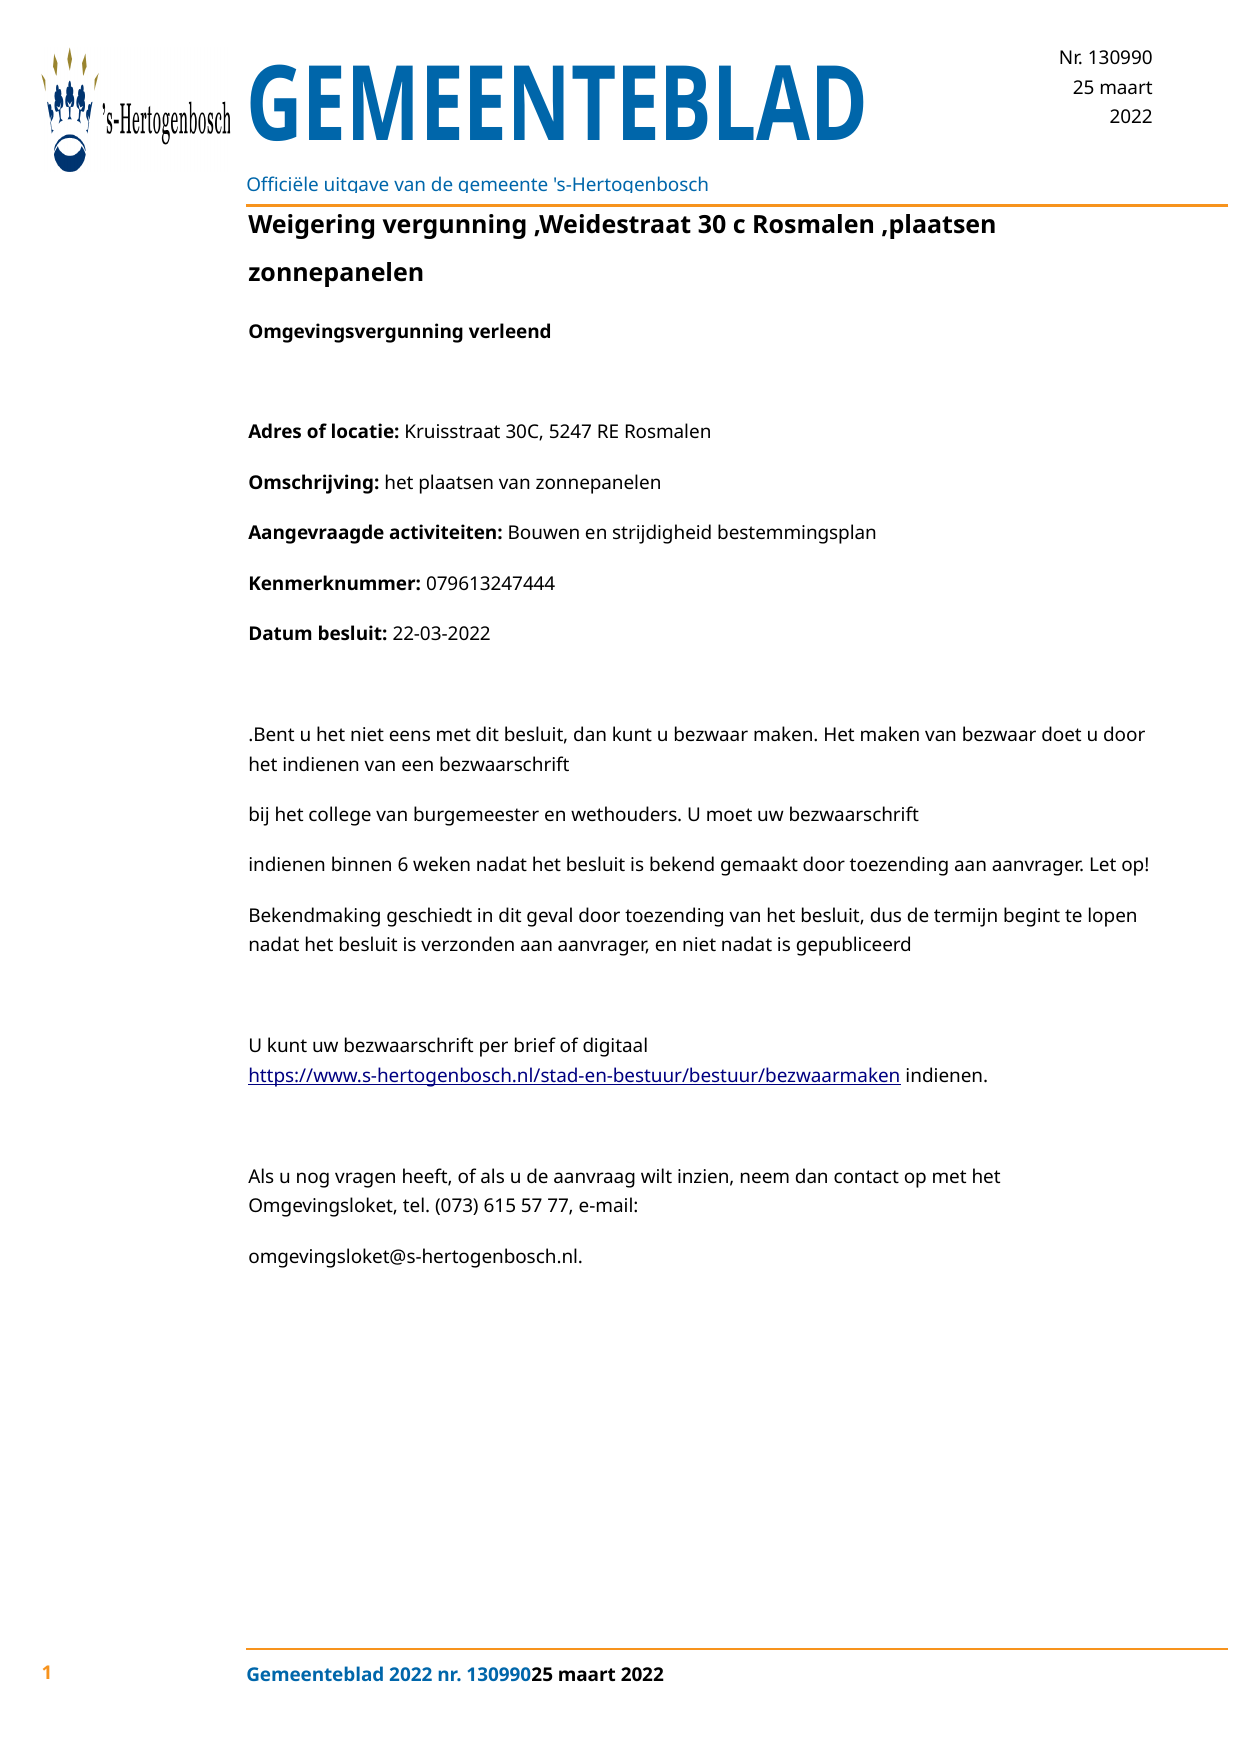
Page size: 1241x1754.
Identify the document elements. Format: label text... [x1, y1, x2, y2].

text Adres of locatie: Kruisstraat 30C, 5247 RE Rosmalen [248, 419, 1152, 444]
text Als u nog vragen heeft, of als u de aanvraag wilt inzien, neem dan contact op met het Omgevingsloket, tel. (073) 615 57 77, e-mail: [248, 1163, 1152, 1218]
text Bekendmaking geschiedt in dit geval door toezending van het besluit, dus de termijn begint te lopen nadat het besluit is verzonden aan aanvrager, en niet nadat is gepubliceerd [248, 902, 1152, 957]
text Weigering vergunning ,Weidestraat 30 c Rosmalen ,plaatsen zonnepanelen [248, 207, 1152, 288]
text Datum besluit: 22-03-2022 [248, 620, 1152, 646]
text omgevingsloket@s-hertogenbosch.nl. [248, 1243, 1152, 1269]
text bij het college van burgemeester en wethouders. U moet uw bezwaarschrift [248, 801, 1152, 827]
text Kenmerknummer: 079613247444 [248, 570, 1152, 596]
picture [41, 47, 231, 172]
text indienen binnen 6 weken nadat het besluit is bekend gemaakt door toezending aan aanvrager. Let op! [248, 852, 1152, 877]
text U kunt uw bezwaarschrift per brief of digitaal https://www.s-hertogenbosch.nl/stad-en-bestuur/bestuur/bezwaarmaken indienen. [248, 1032, 1152, 1088]
text Aangevraagde activiteiten: Bouwen en strijdigheid bestemmingsplan [248, 519, 1152, 545]
text Omgevingsvergunning verleend [248, 318, 1152, 344]
text Omschrijving: het plaatsen van zonnepanelen [248, 469, 1152, 495]
text .Bent u het niet eens met dit besluit, dan kunt u bezwaar maken. Het maken van bezwaar doet u door het indienen van een bezwaarschrift [248, 721, 1152, 777]
